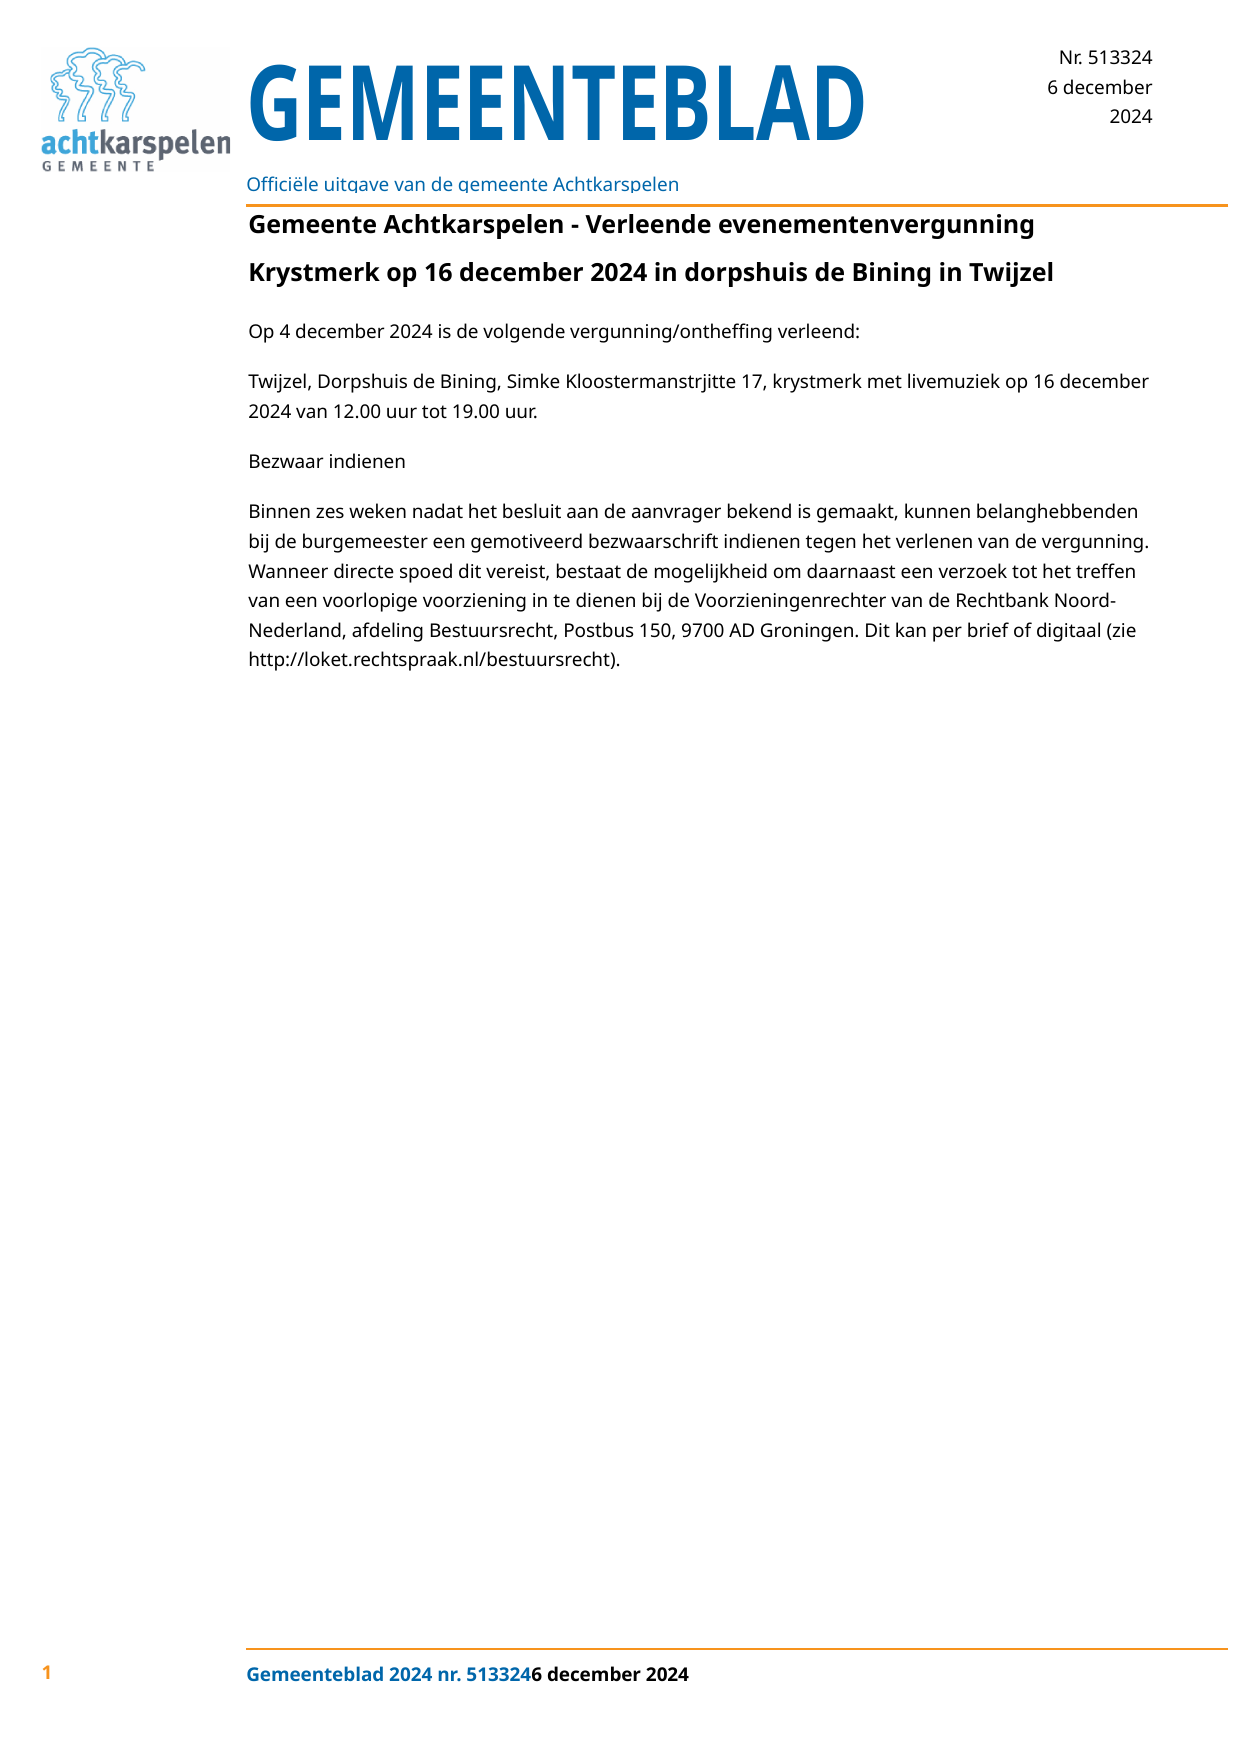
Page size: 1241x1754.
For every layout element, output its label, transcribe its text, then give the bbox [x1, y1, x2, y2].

text Binnen zes weken nadat het besluit aan de aanvrager bekend is gemaakt, kunnen belanghebbenden bij de burgemeester een gemotiveerd bezwaarschrift indienen tegen het verlenen van de vergunning. Wanneer directe spoed dit vereist, bestaat de mogelijkheid om daarnaast een verzoek tot het treffen van een voorlopige voorziening in te dienen bij de Voorzieningenrechter van de Rechtbank Noord-Nederland, afdeling Bestuursrecht, Postbus 150, 9700 AD Groningen. Dit kan per brief of digitaal (zie http://loket.rechtspraak.nl/bestuursrecht). [248, 499, 1152, 672]
text Twijzel, Dorpshuis de Bining, Simke Kloostermanstrjitte 17, krystmerk met livemuziek op 16 december 2024 van 12.00 uur tot 19.00 uur. [248, 368, 1152, 424]
text Gemeente Achtkarspelen - Verleende evenementenvergunning Krystmerk op 16 december 2024 in dorpshuis de Bining in Twijzel [248, 207, 1152, 288]
picture [41, 47, 231, 172]
text Op 4 december 2024 is de volgende vergunning/ontheffing verleend: [248, 318, 1152, 344]
text Bezwaar indienen [248, 448, 1152, 474]
